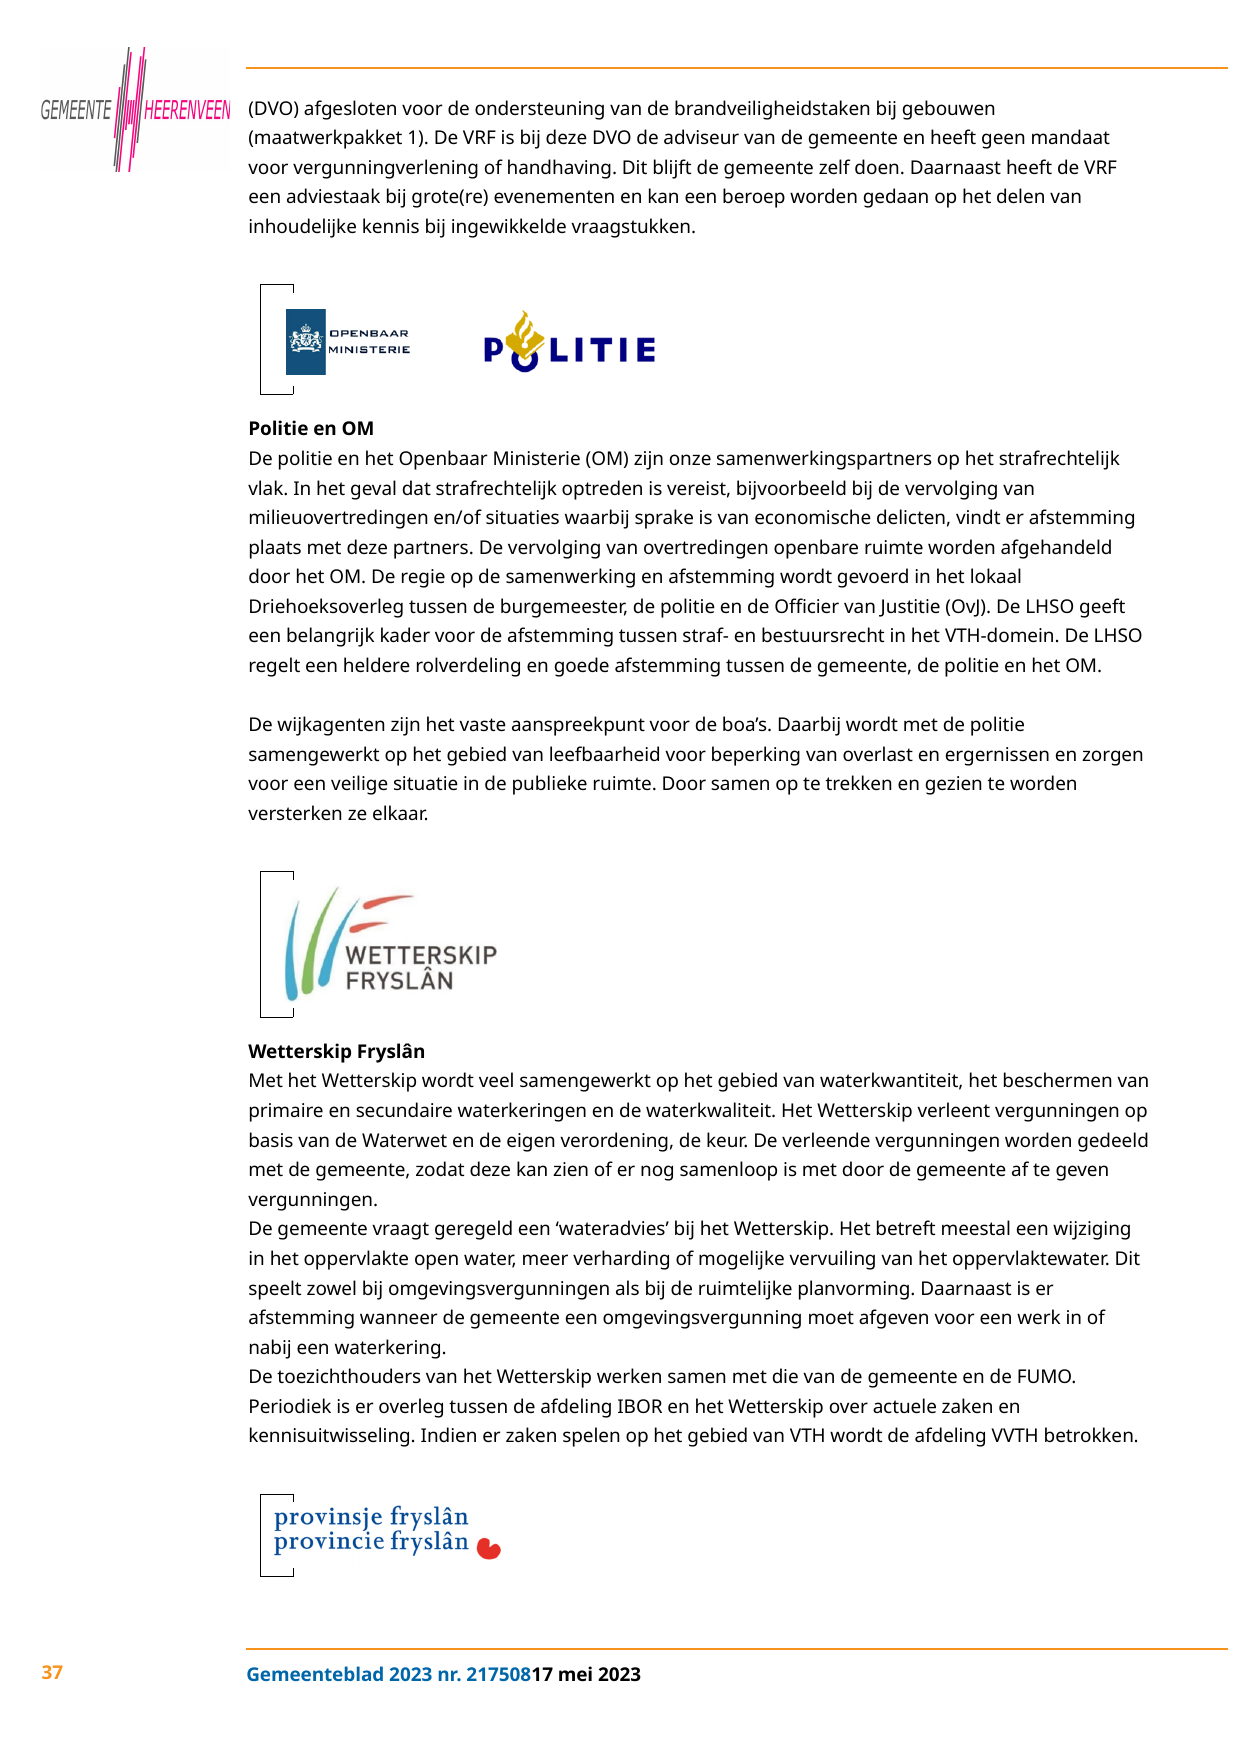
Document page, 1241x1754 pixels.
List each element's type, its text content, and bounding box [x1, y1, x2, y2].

text De gemeente vraagt geregeld een ‘wateradvies’ bij het Wetterskip. Het betreft meestal een wijziging in het oppervlakte open water, meer verharding of mogelijke vervuiling van het oppervlaktewater. Dit speelt zowel bij omgevingsvergunningen als bij de ruimtelijke planvorming. Daarnaast is er afstemming wanneer de gemeente een omgevingsvergunning moet afgeven voor een werk in of nabij een waterkering. [248, 1216, 1152, 1359]
picture [268, 293, 682, 386]
text Met het Wetterskip wordt veel samengewerkt op het gebied van waterkwantiteit, het beschermen van primaire en secundaire waterkeringen en de waterkwaliteit. Het Wetterskip verleent vergunningen op basis van de Waterwet en de eigen verordening, de keur. De verleende vergunningen worden gedeeld met de gemeente, zodat deze kan zien of er nog samenloop is met door de gemeente af te geven vergunningen. [248, 1068, 1152, 1212]
text (DVO) afgesloten voor de ondersteuning van de brandveiligheidstaken bij gebouwen (maatwerkpakket 1). De VRF is bij deze DVO de adviseur van de gemeente en heeft geen mandaat voor vergunningverlening of handhaving. Dit blijft de gemeente zelf doen. Daarnaast heeft de VRF een adviestaak bij grote(re) evenementen en kan een beroep worden gedaan op het delen van inhoudelijke kennis bij ingewikkelde vraagstukken. [248, 95, 1152, 239]
text Wetterskip Fryslân [248, 1038, 1152, 1064]
picture [268, 880, 505, 1008]
text De toezichthouders van het Wetterskip werken samen met die van de gemeente en de FUMO. Periodiek is er overleg tussen de afdeling IBOR en het Wetterskip over actuele zaken en kennisuitwisseling. Indien er zaken spelen op het gebied van VTH wordt de afdeling VVTH betrokken. [248, 1363, 1152, 1448]
text De wijkagenten zijn het vaste aanspreekpunt voor de boa’s. Daarbij wordt met de politie samengewerkt op het gebied van leefbaarheid voor beperking van overlast en ergernissen en zorgen voor een veilige situatie in de publieke ruimte. Door samen op te trekken en gezien te worden versterken ze elkaar. [248, 711, 1152, 826]
picture [41, 47, 231, 172]
picture [268, 1502, 505, 1568]
text Politie en OM [248, 416, 1152, 441]
text De politie en het Openbaar Ministerie (OM) zijn onze samenwerkingspartners op het strafrechtelijk vlak. In het geval dat strafrechtelijk optreden is vereist, bijvoorbeeld bij de vervolging van milieuovertredingen en/of situaties waarbij sprake is van economische delicten, vindt er afstemming plaats met deze partners. De vervolging van overtredingen openbare ruimte worden afgehandeld door het OM. De regie op de samenwerking en afstemming wordt gevoerd in het lokaal Driehoeksoverleg tussen de burgemeester, de politie en de Officier van Justitie (OvJ). De LHSO geeft een belangrijk kader voor de afstemming tussen straf- en bestuursrecht in het VTH-domein. De LHSO regelt een heldere rolverdeling en goede afstemming tussen de gemeente, de politie en het OM. [248, 445, 1152, 678]
